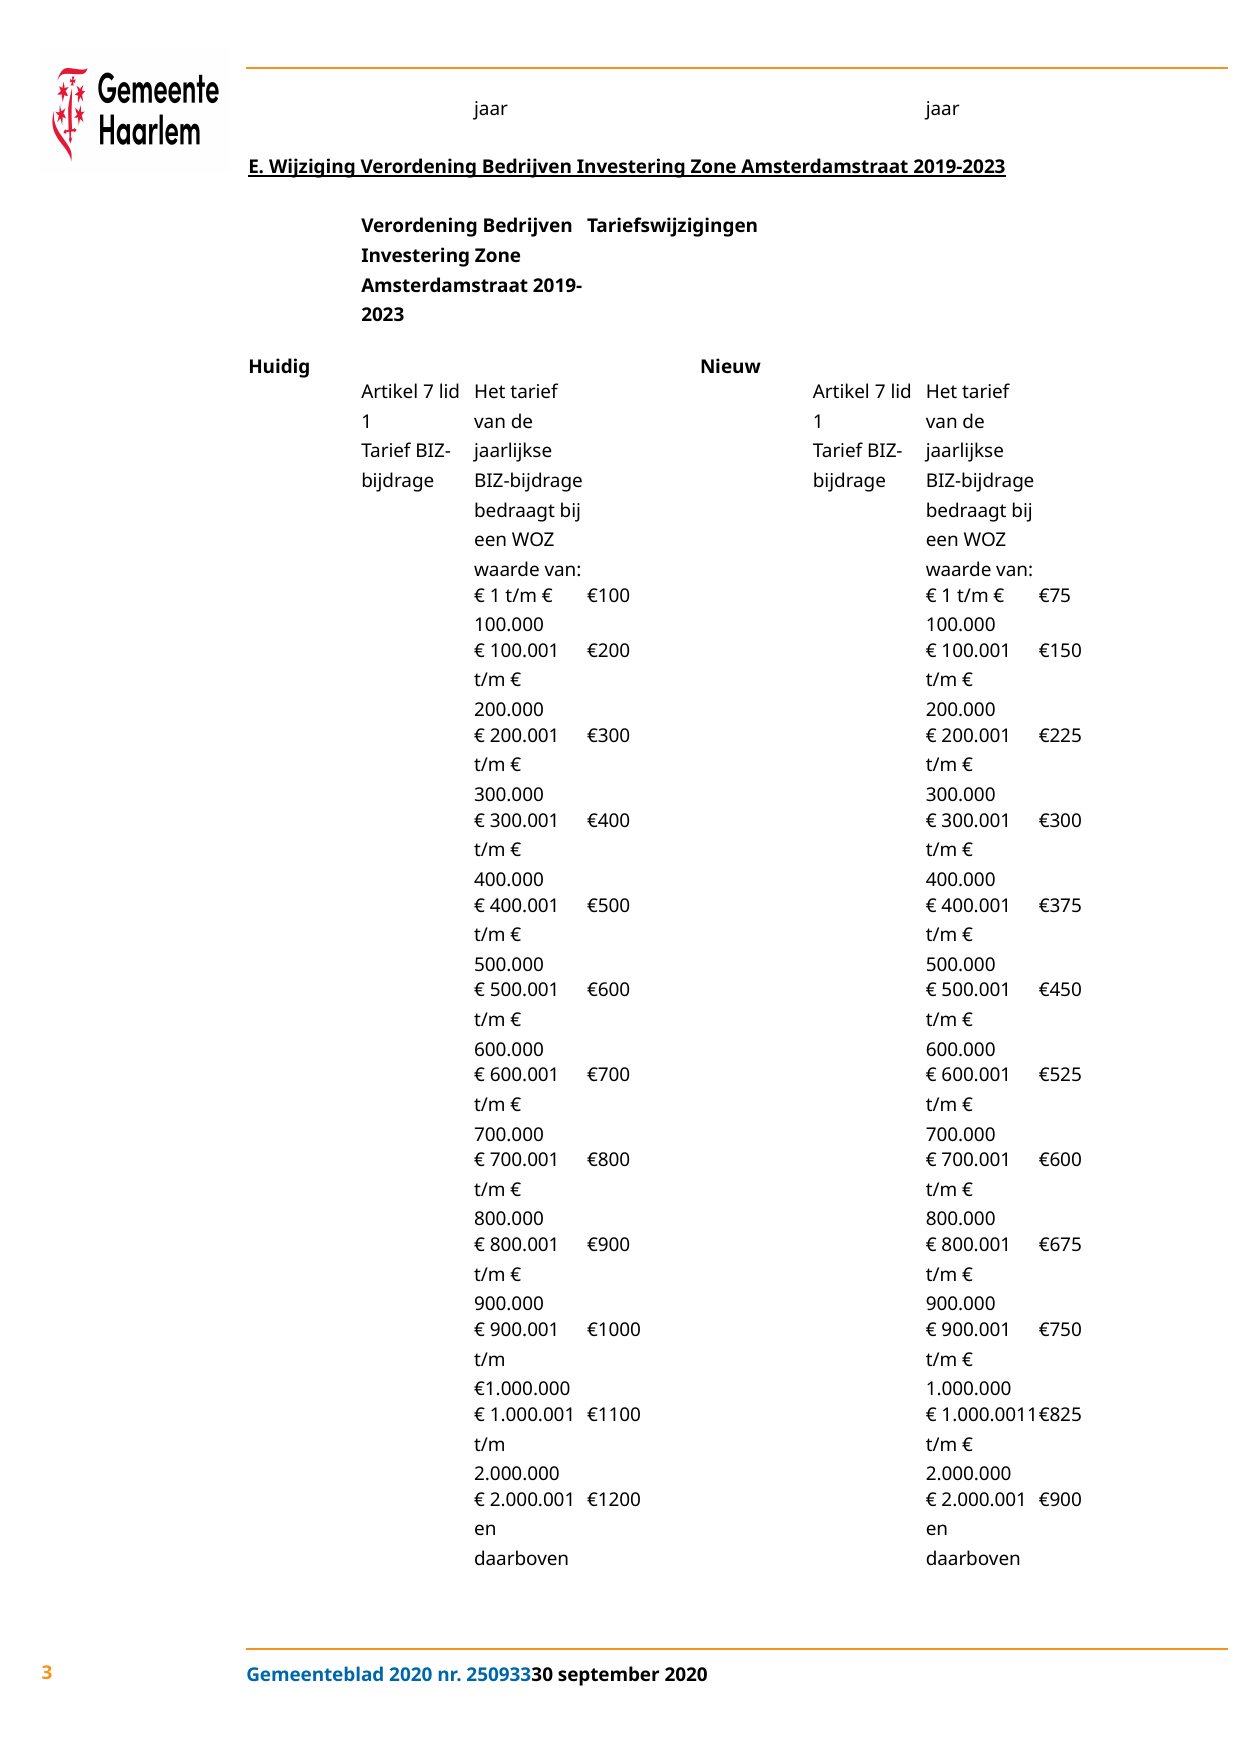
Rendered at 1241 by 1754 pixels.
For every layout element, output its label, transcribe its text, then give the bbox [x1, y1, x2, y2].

table_cell [700, 95, 813, 121]
table_cell €1000 [587, 1316, 700, 1401]
table_cell [248, 95, 361, 121]
table_cell [700, 722, 813, 807]
table_cell € 700.001 t/m € 800.000 [926, 1146, 1038, 1231]
table_cell [813, 637, 926, 722]
table_cell €1100 [587, 1401, 700, 1486]
table_header Verordening Bedrijven Investering Zone Amsterdamstraat 2019-2023 [361, 213, 587, 327]
table_cell [700, 977, 813, 1062]
table_cell € 300.001 t/m € 400.000 [474, 807, 587, 892]
table_cell [700, 582, 813, 637]
table_cell € 200.001 t/m € 300.000 [474, 722, 587, 807]
table_cell [361, 722, 474, 807]
table_cell € 100.001 t/m € 200.000 [926, 637, 1038, 722]
table_cell [248, 582, 361, 637]
table_cell [248, 1062, 361, 1146]
table_cell €900 [587, 1231, 700, 1316]
table_cell €1200 [587, 1486, 700, 1571]
table_cell Het tarief van de jaarlijkse BIZ-bijdrage bedraagt bij een WOZ waarde van: [926, 379, 1038, 582]
table_cell [813, 807, 926, 892]
table_cell €800 [587, 1146, 700, 1231]
table_cell €900 [1039, 1486, 1152, 1571]
table_cell €450 [1039, 977, 1152, 1062]
table_cell [248, 379, 361, 582]
table_cell [1039, 95, 1152, 121]
table_cell [361, 1062, 474, 1146]
table_cell €300 [587, 722, 700, 807]
table_cell [361, 892, 474, 977]
table_cell € 1 t/m € 100.000 [926, 582, 1038, 637]
table_cell [361, 95, 474, 121]
table_cell [700, 892, 813, 977]
table_cell [361, 1486, 474, 1571]
table_header Tariefswijzigingen [587, 213, 1152, 327]
table_cell [700, 1401, 813, 1486]
table_cell € 500.001 t/m € 600.000 [474, 977, 587, 1062]
table_cell € 2.000.001 en daarboven [474, 1486, 587, 1571]
text E. Wijziging Verordening Bedrijven Investering Zone Amsterdamstraat 2019-2023 [248, 153, 1152, 179]
table_cell € 800.001 t/m € 900.000 [474, 1231, 587, 1316]
table_cell €200 [587, 637, 700, 722]
table_cell [700, 1486, 813, 1571]
table_header [248, 213, 361, 327]
table_cell Nieuw [700, 353, 1038, 378]
table_cell [361, 807, 474, 892]
table_cell [813, 722, 926, 807]
table_cell [700, 637, 813, 722]
table_cell Artikel 7 lid 1 Tarief BIZ-bijdrage [361, 379, 474, 582]
table_cell €75 [1039, 582, 1152, 637]
table_cell Huidig [248, 353, 587, 378]
table_cell [587, 379, 700, 582]
table_cell [248, 1146, 361, 1231]
table_cell €525 [1039, 1062, 1152, 1146]
table_cell [813, 1316, 926, 1401]
table_cell € 100.001 t/m € 200.000 [474, 637, 587, 722]
table_cell [361, 637, 474, 722]
table_cell [813, 977, 926, 1062]
table_cell [248, 807, 361, 892]
table_cell €700 [587, 1062, 700, 1146]
table_cell [813, 1401, 926, 1486]
table_cell [361, 1401, 474, 1486]
table_cell € 900.001 t/m €1.000.000 [474, 1316, 587, 1401]
table_cell [248, 327, 1152, 353]
table_cell € 500.001 t/m € 600.000 [926, 977, 1038, 1062]
table_cell [813, 1486, 926, 1571]
table_cell [813, 582, 926, 637]
table_cell [248, 1401, 361, 1486]
table_cell €825 [1039, 1401, 1152, 1486]
table_cell € 600.001 t/m € 700.000 [926, 1062, 1038, 1146]
table_cell €400 [587, 807, 700, 892]
table_cell [813, 1062, 926, 1146]
table_cell Het tarief van de jaarlijkse BIZ-bijdrage bedraagt bij een WOZ waarde van: [474, 379, 587, 582]
table_cell €300 [1039, 807, 1152, 892]
table_cell € 2.000.001 en daarboven [926, 1486, 1038, 1571]
table_cell € 900.001 t/m € 1.000.000 [926, 1316, 1038, 1401]
table_cell [248, 637, 361, 722]
table_cell € 400.001 t/m € 500.000 [926, 892, 1038, 977]
table_cell €500 [587, 892, 700, 977]
table_cell [813, 1146, 926, 1231]
table_cell € 400.001 t/m € 500.000 [474, 892, 587, 977]
table_cell [248, 1486, 361, 1571]
table_cell €600 [587, 977, 700, 1062]
table_cell [700, 1231, 813, 1316]
table_cell €375 [1039, 892, 1152, 977]
table_cell [361, 1316, 474, 1401]
table_cell [361, 582, 474, 637]
table_cell € 700.001 t/m € 800.000 [474, 1146, 587, 1231]
table_cell [700, 1062, 813, 1146]
table_cell €600 [1039, 1146, 1152, 1231]
table_cell [248, 1231, 361, 1316]
table_cell €675 [1039, 1231, 1152, 1316]
table_cell [813, 95, 926, 121]
table_cell € 1.000.0011 t/m € 2.000.000 [926, 1401, 1038, 1486]
table_cell jaar [926, 95, 1038, 121]
table_cell [700, 379, 813, 582]
table_cell [587, 353, 700, 378]
table_cell € 800.001 t/m € 900.000 [926, 1231, 1038, 1316]
table_cell € 1.000.001 t/m 2.000.000 [474, 1401, 587, 1486]
table_cell [700, 807, 813, 892]
picture [41, 47, 231, 172]
table_cell [813, 1231, 926, 1316]
table_cell €225 [1039, 722, 1152, 807]
table_cell [248, 722, 361, 807]
table_cell €750 [1039, 1316, 1152, 1401]
table_cell € 300.001 t/m € 400.000 [926, 807, 1038, 892]
table_cell Artikel 7 lid 1 Tarief BIZ-bijdrage [813, 379, 926, 582]
table_cell [248, 977, 361, 1062]
table_cell € 600.001 t/m € 700.000 [474, 1062, 587, 1146]
table_cell € 1 t/m € 100.000 [474, 582, 587, 637]
table_cell [248, 892, 361, 977]
table_cell [700, 1146, 813, 1231]
table_cell [361, 1231, 474, 1316]
table_cell [361, 977, 474, 1062]
table_cell [700, 1316, 813, 1401]
table_cell [587, 95, 700, 121]
table_cell [813, 892, 926, 977]
table_cell jaar [474, 95, 587, 121]
table_cell [361, 1146, 474, 1231]
table_cell €150 [1039, 637, 1152, 722]
table_cell [1039, 353, 1152, 378]
table_cell [1039, 379, 1152, 582]
table_cell €100 [587, 582, 700, 637]
table_cell [248, 1316, 361, 1401]
table_cell € 200.001 t/m € 300.000 [926, 722, 1038, 807]
